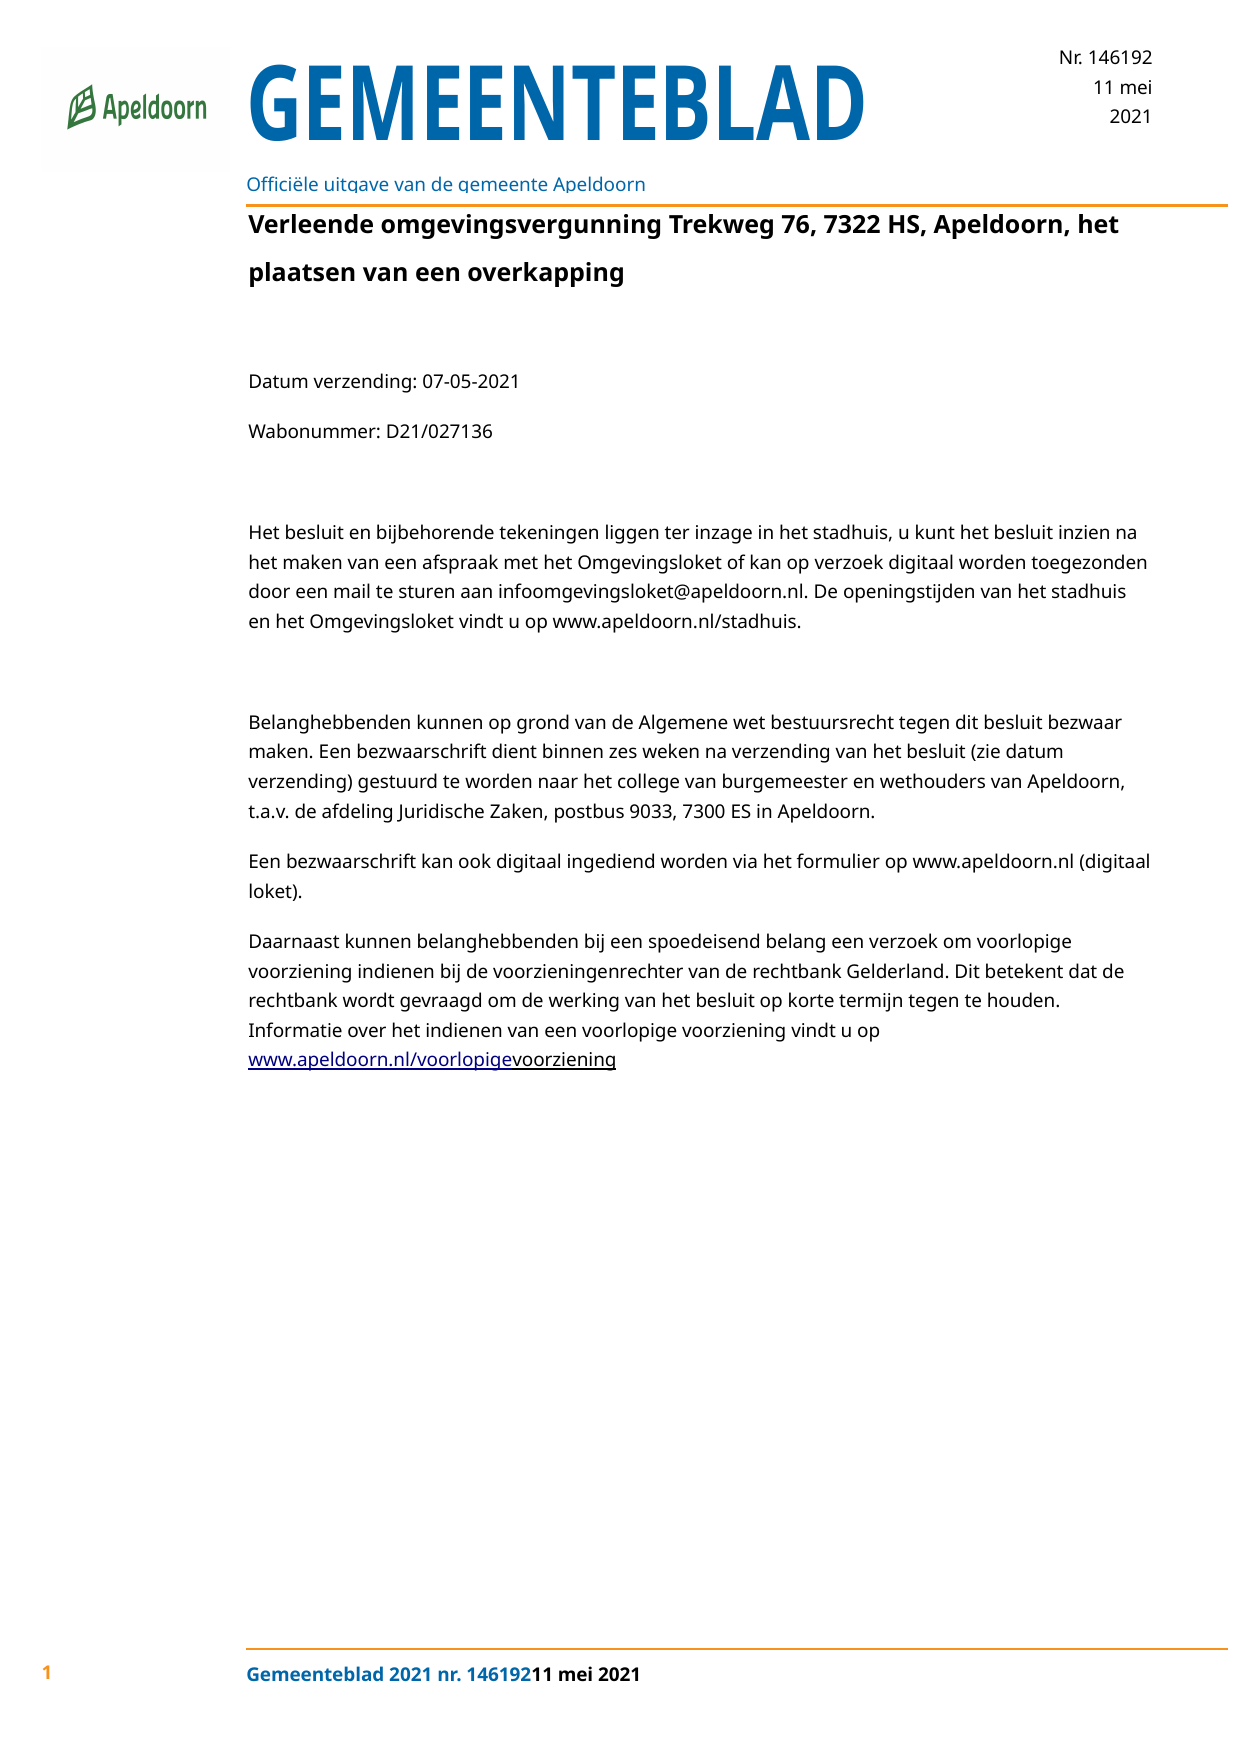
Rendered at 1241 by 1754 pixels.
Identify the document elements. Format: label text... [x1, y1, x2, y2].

text Wabonummer: D21/027136 [248, 419, 1152, 444]
text Een bezwaarschrift kan ook digitaal ingediend worden via het formulier op www.apeldoorn.nl (digitaal loket). [248, 848, 1152, 904]
text Daarnaast kunnen belanghebbenden bij een spoedeisend belang een verzoek om voorlopige voorziening indienen bij de voorzieningenrechter van de rechtbank Gelderland. Dit betekent dat de rechtbank wordt gevraagd om de werking van het besluit op korte termijn tegen te houden. Informatie over het indienen van een voorlopige voorziening vindt u op www.apeldoorn.nl/voorlopigevoorziening [248, 928, 1152, 1072]
text Datum verzending: 07-05-2021 [248, 368, 1152, 394]
text Belanghebbenden kunnen op grond van de Algemene wet bestuursrecht tegen dit besluit bezwaar maken. Een bezwaarschrift dient binnen zes weken na verzending van het besluit (zie datum verzending) gestuurd te worden naar het college van burgemeester en wethouders van Apeldoorn, t.a.v. de afdeling Juridische Zaken, postbus 9033, 7300 ES in Apeldoorn. [248, 709, 1152, 824]
text Verleende omgevingsvergunning Trekweg 76, 7322 HS, Apeldoorn, het plaatsen van een overkapping [248, 207, 1152, 288]
text Het besluit en bijbehorende tekeningen liggen ter inzage in het stadhuis, u kunt het besluit inzien na het maken van een afspraak met het Omgevingsloket of kan op verzoek digitaal worden toegezonden door een mail te sturen aan infoomgevingsloket@apeldoorn.nl. De openingstijden van het stadhuis en het Omgevingsloket vindt u op www.apeldoorn.nl/stadhuis. [248, 519, 1152, 634]
picture [41, 47, 231, 172]
